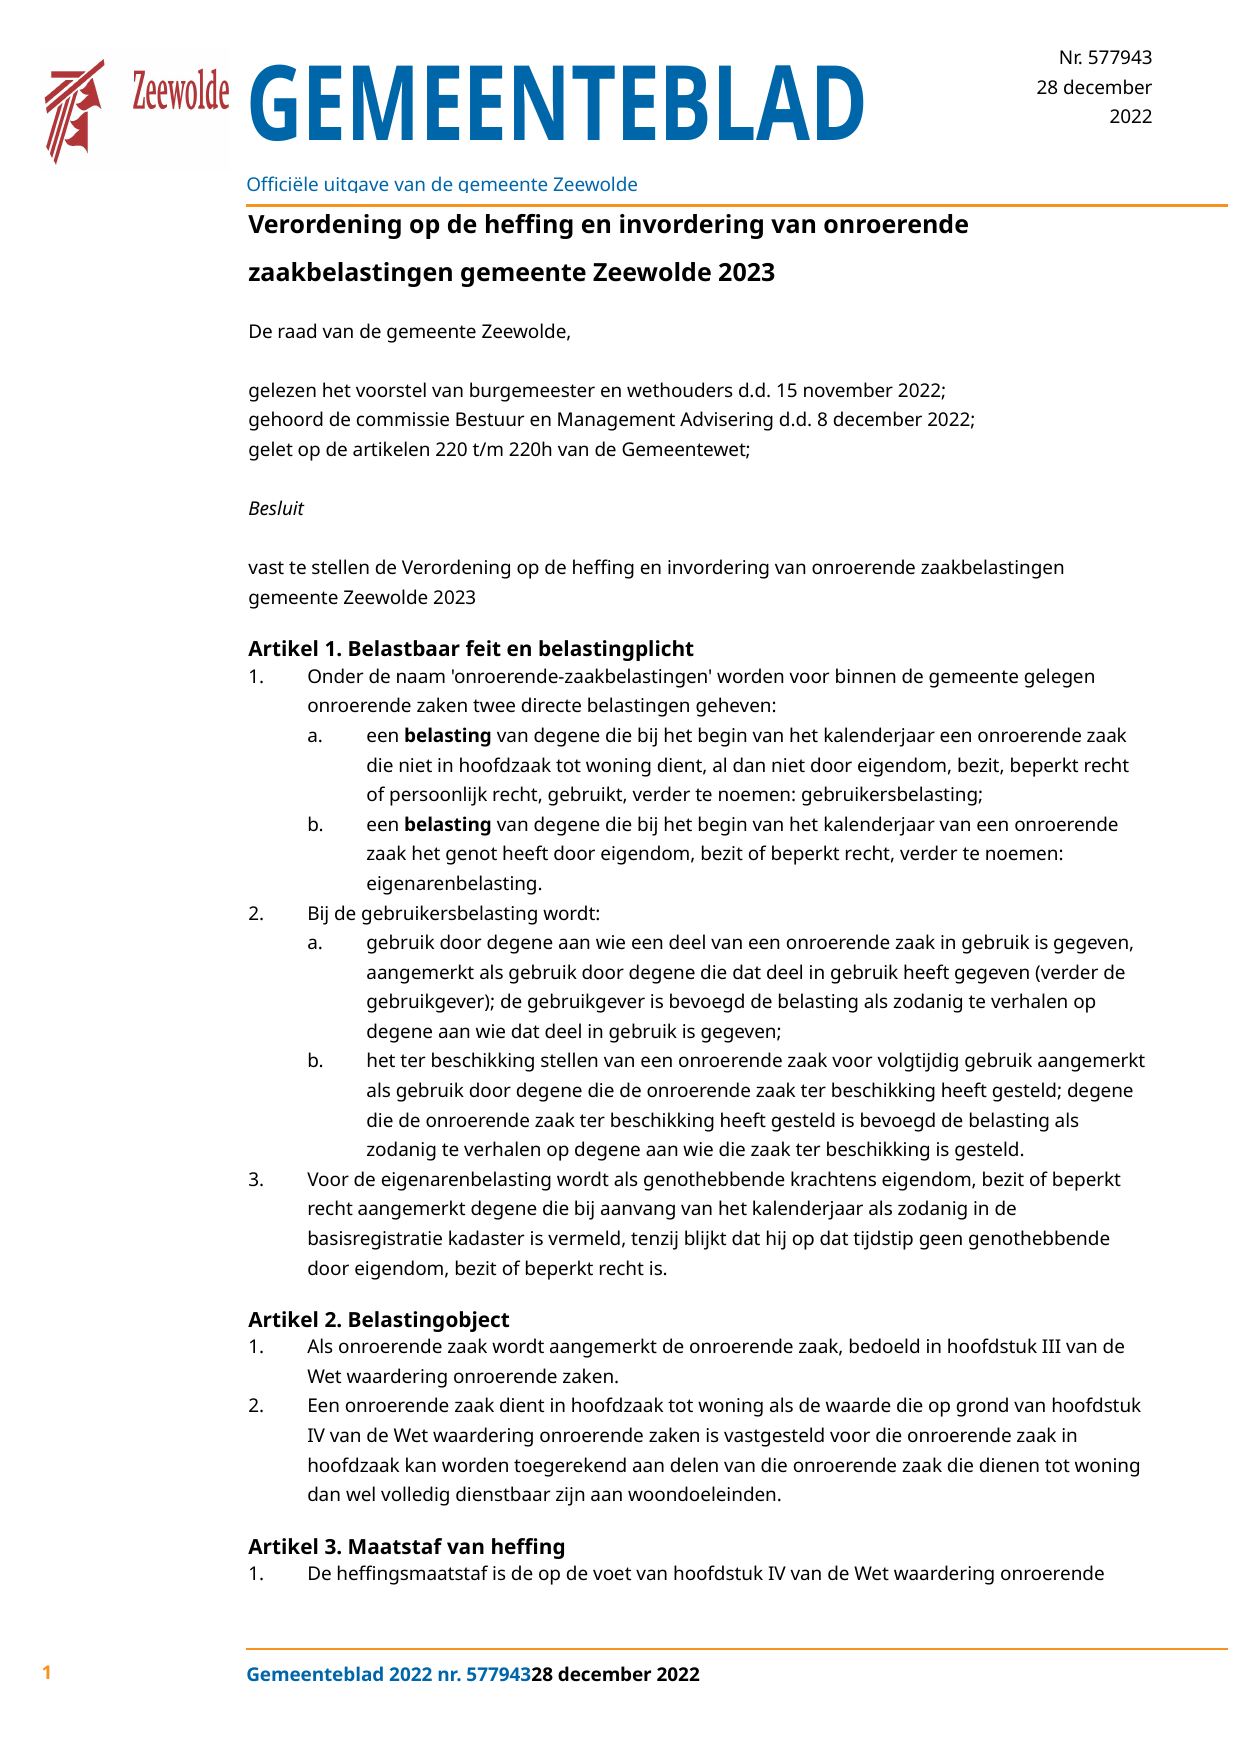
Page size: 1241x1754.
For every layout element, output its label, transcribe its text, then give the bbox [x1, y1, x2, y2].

text Artikel 1. Belastbaar feit en belastingplicht [248, 634, 1152, 663]
list het ter beschikking stellen van een onroerende zaak voor volgtijdig gebruik aangemerkt als gebruik door degene die de onroerende zaak ter beschikking heeft gesteld; degene die de onroerende zaak ter beschikking heeft gesteld is bevoegd de belasting als zodanig te verhalen op degene aan wie die zaak ter beschikking is gesteld. [307, 1048, 1152, 1162]
text Artikel 3. Maatstaf van heffing [248, 1532, 1152, 1560]
text gelet op de artikelen 220 t/m 220h van de Gemeentewet; [248, 436, 1152, 462]
list een belasting van degene die bij het begin van het kalenderjaar van een onroerende zaak het genot heeft door eigendom, bezit of beperkt recht, verder te noemen: eigenarenbelasting. [307, 811, 1152, 896]
picture [41, 47, 231, 172]
text gelezen het voorstel van burgemeester en wethouders d.d. 15 november 2022; [248, 377, 1152, 403]
text Verordening op de heffing en invordering van onroerende zaakbelastingen gemeente Zeewolde 2023 [248, 207, 1152, 288]
text Besluit [248, 495, 1152, 521]
list Voor de eigenarenbelasting wordt als genothebbende krachtens eigendom, bezit of beperkt recht aangemerkt degene die bij aanvang van het kalenderjaar als zodanig in de basisregistratie kadaster is vermeld, tenzij blijkt dat hij op dat tijdstip geen genothebbende door eigendom, bezit of beperkt recht is. [248, 1166, 1152, 1280]
list een belasting van degene die bij het begin van het kalenderjaar een onroerende zaak die niet in hoofdzaak tot woning dient, al dan niet door eigendom, bezit, beperkt recht of persoonlijk recht, gebruikt, verder te noemen: gebruikersbelasting; [307, 722, 1152, 807]
text vast te stellen de Verordening op de heffing en invordering van onroerende zaakbelastingen gemeente Zeewolde 2023 [248, 554, 1152, 610]
list Onder de naam 'onroerende-zaakbelastingen' worden voor binnen de gemeente gelegen onroerende zaken twee directe belastingen geheven: [248, 663, 1152, 718]
list Een onroerende zaak dient in hoofdzaak tot woning als de waarde die op grond van hoofdstuk IV van de Wet waardering onroerende zaken is vastgesteld voor die onroerende zaak in hoofdzaak kan worden toegerekend aan delen van die onroerende zaak die dienen tot woning dan wel volledig dienstbaar zijn aan woondoeleinden. [248, 1393, 1152, 1507]
text Artikel 2. Belastingobject [248, 1305, 1152, 1333]
list Bij de gebruikersbelasting wordt: [248, 900, 1152, 925]
list De heffingsmaatstaf is de op de voet van hoofdstuk IV van de Wet waardering onroerende [248, 1560, 1152, 1586]
text gehoord de commissie Bestuur en Management Advisering d.d. 8 december 2022; [248, 407, 1152, 432]
list gebruik door degene aan wie een deel van een onroerende zaak in gebruik is gegeven, aangemerkt als gebruik door degene die dat deel in gebruik heeft gegeven (verder de gebruikgever); de gebruikgever is bevoegd de belasting als zodanig te verhalen op degene aan wie dat deel in gebruik is gegeven; [307, 929, 1152, 1044]
text De raad van de gemeente Zeewolde, [248, 318, 1152, 344]
list Als onroerende zaak wordt aangemerkt de onroerende zaak, bedoeld in hoofdstuk III van de Wet waardering onroerende zaken. [248, 1333, 1152, 1389]
